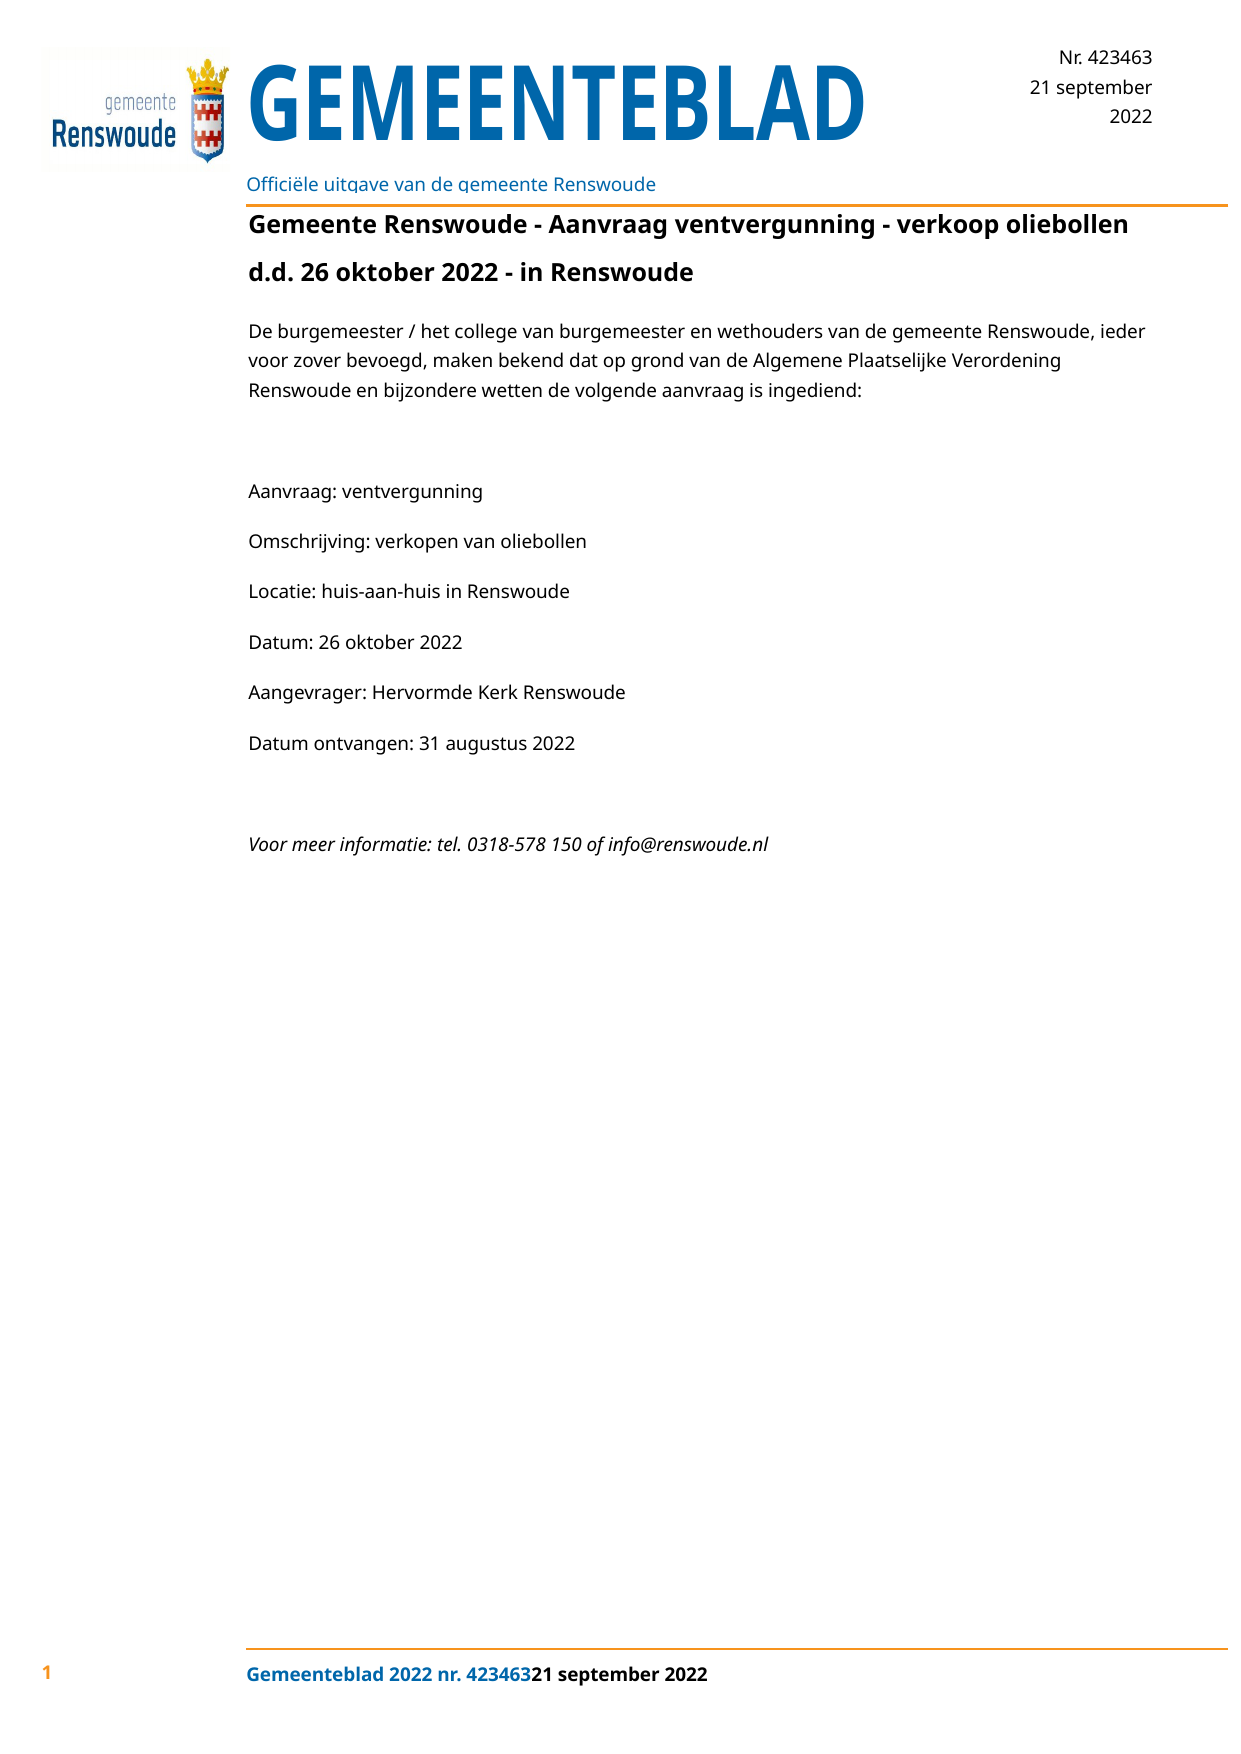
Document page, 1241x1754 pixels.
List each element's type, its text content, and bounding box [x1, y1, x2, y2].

text De burgemeester / het college van burgemeester en wethouders van de gemeente Renswoude, ieder voor zover bevoegd, maken bekend dat op grond van de Algemene Plaatselijke Verordening Renswoude en bijzondere wetten de volgende aanvraag is ingediend: [248, 318, 1152, 403]
text Datum ontvangen: 31 augustus 2022 [248, 730, 1152, 756]
text Gemeente Renswoude - Aanvraag ventvergunning - verkoop oliebollen d.d. 26 oktober 2022 - in Renswoude [248, 207, 1152, 288]
text Omschrijving: verkopen van oliebollen [248, 528, 1152, 554]
text Datum: 26 oktober 2022 [248, 629, 1152, 655]
text Aangevrager: Hervormde Kerk Renswoude [248, 679, 1152, 705]
text Locatie: huis-aan-huis in Renswoude [248, 579, 1152, 604]
text Voor meer informatie: tel. 0318-578 150 of info@renswoude.nl [248, 831, 1152, 857]
picture [41, 47, 231, 172]
text Aanvraag: ventvergunning [248, 478, 1152, 504]
